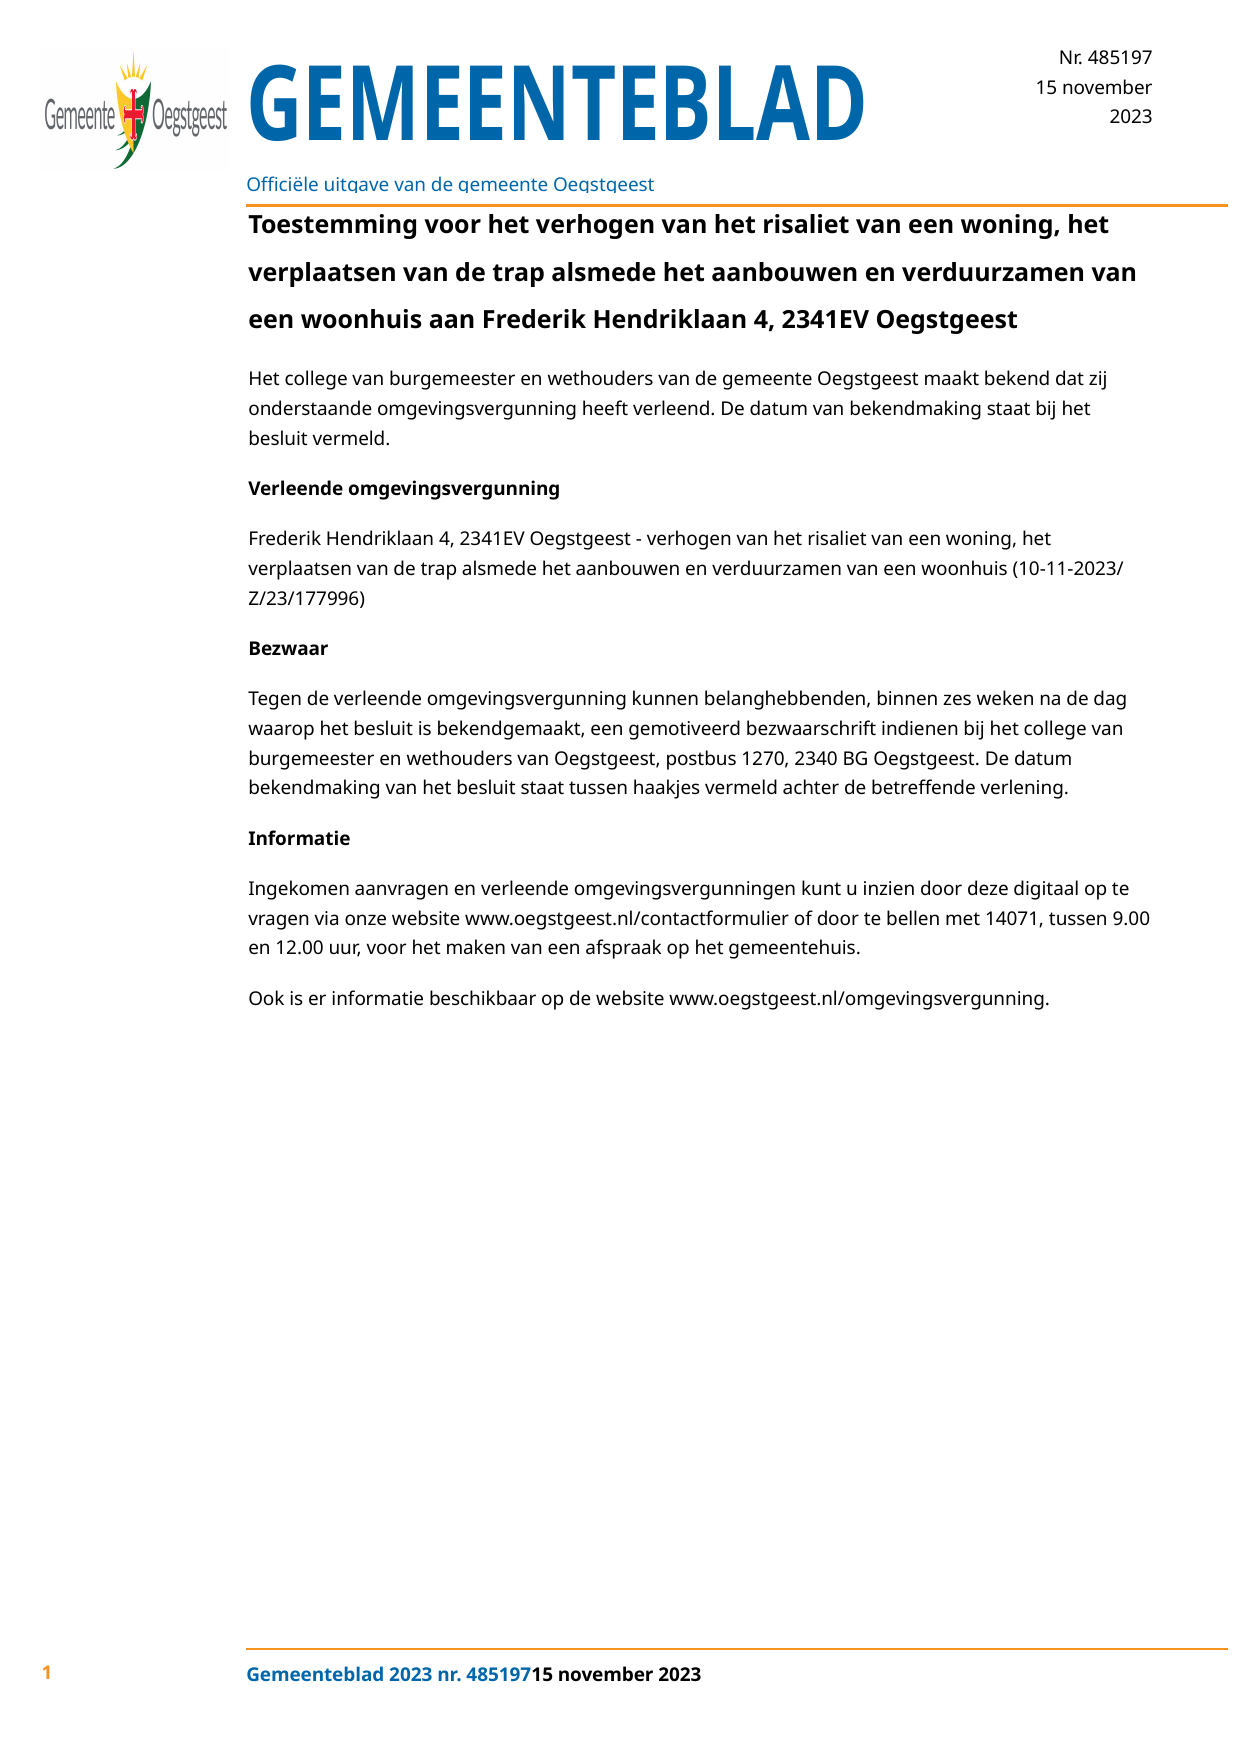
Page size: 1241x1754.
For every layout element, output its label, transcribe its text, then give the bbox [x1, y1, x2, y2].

text Ingekomen aanvragen en verleende omgevingsvergunningen kunt u inzien door deze digitaal op te vragen via onze website www.oegstgeest.nl/contactformulier of door te bellen met 14071, tussen 9.00 en 12.00 uur, voor het maken van een afspraak op het gemeentehuis. [248, 875, 1152, 960]
picture [41, 47, 231, 172]
text Informatie [248, 825, 1152, 850]
text Verleende omgevingsvergunning [248, 475, 1152, 501]
text Frederik Hendriklaan 4, 2341EV Oegstgeest - verhogen van het risaliet van een woning, het verplaatsen van de trap alsmede het aanbouwen en verduurzamen van een woonhuis (10-11-2023/ Z/23/177996) [248, 526, 1152, 610]
text Bezwaar [248, 635, 1152, 661]
text Ook is er informatie beschikbaar op de website www.oegstgeest.nl/omgevingsvergunning. [248, 985, 1152, 1010]
text Tegen de verleende omgevingsvergunning kunnen belanghebbenden, binnen zes weken na de dag waarop het besluit is bekendgemaakt, een gemotiveerd bezwaarschrift indienen bij het college van burgemeester en wethouders van Oegstgeest, postbus 1270, 2340 BG Oegstgeest. De datum bekendmaking van het besluit staat tussen haakjes vermeld achter de betreffende verlening. [248, 686, 1152, 800]
text Het college van burgemeester en wethouders van de gemeente Oegstgeest maakt bekend dat zij onderstaande omgevingsvergunning heeft verleend. De datum van bekendmaking staat bij het besluit vermeld. [248, 366, 1152, 450]
text Toestemming voor het verhogen van het risaliet van een woning, het verplaatsen van de trap alsmede het aanbouwen en verduurzamen van een woonhuis aan Frederik Hendriklaan 4, 2341EV Oegstgeest [248, 207, 1152, 336]
